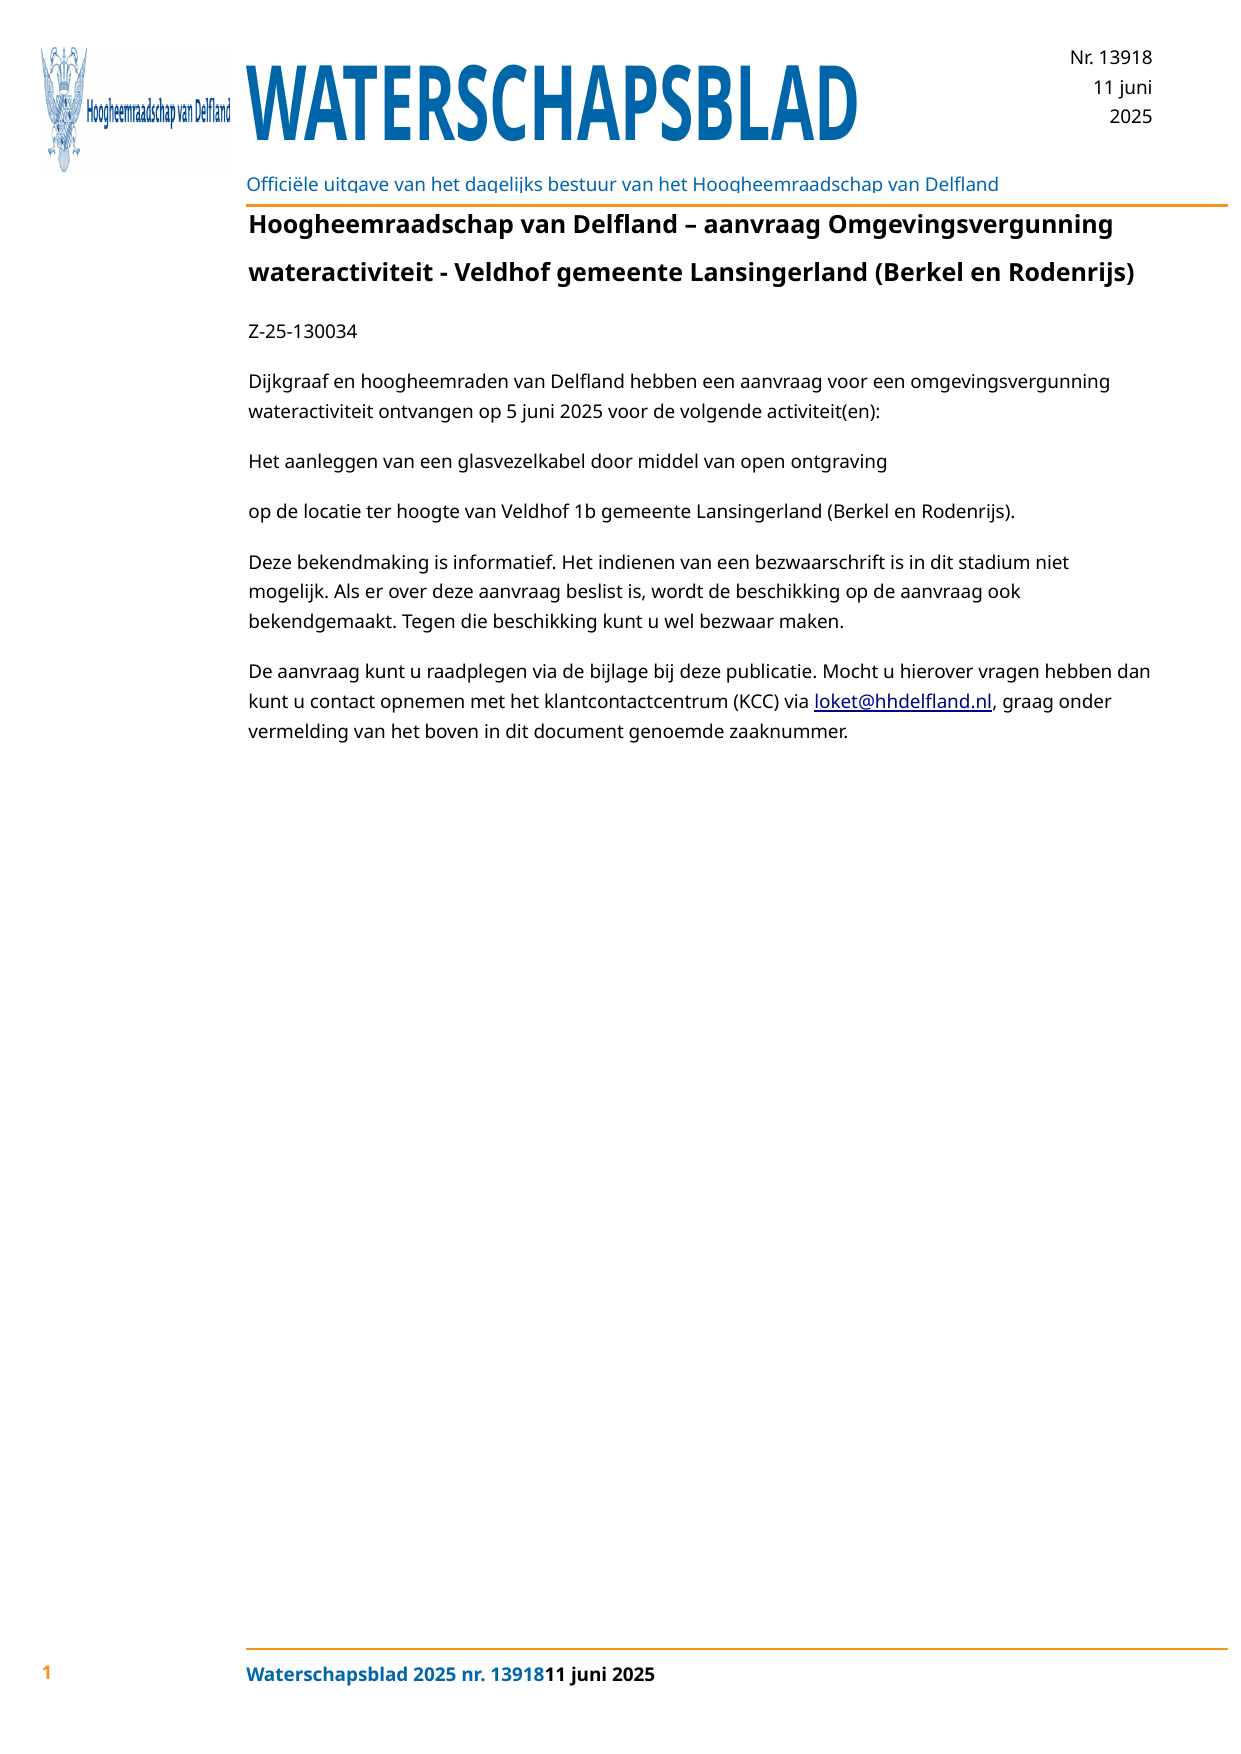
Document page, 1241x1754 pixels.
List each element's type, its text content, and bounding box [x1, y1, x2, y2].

text op de locatie ter hoogte van Veldhof 1b gemeente Lansingerland (Berkel en Rodenrijs). [248, 499, 1152, 524]
text De aanvraag kunt u raadplegen via de bijlage bij deze publicatie. Mocht u hierover vragen hebben dan kunt u contact opnemen met het klantcontactcentrum (KCC) via loket@hhdelfland.nl, graag onder vermelding van het boven in dit document genoemde zaaknummer. [248, 659, 1152, 744]
text Z-25-130034 [248, 318, 1152, 344]
text Hoogheemraadschap van Delfland – aanvraag Omgevingsvergunning wateractiviteit - Veldhof gemeente Lansingerland (Berkel en Rodenrijs) [248, 207, 1152, 288]
text Het aanleggen van een glasvezelkabel door middel van open ontgraving [248, 448, 1152, 474]
text Dijkgraaf en hoogheemraden van Delfland hebben een aanvraag voor een omgevingsvergunning wateractiviteit ontvangen op 5 juni 2025 voor de volgende activiteit(en): [248, 368, 1152, 424]
text Deze bekendmaking is informatief. Het indienen van een bezwaarschrift is in dit stadium niet mogelijk. Als er over deze aanvraag beslist is, wordt de beschikking op de aanvraag ook bekendgemaakt. Tegen die beschikking kunt u wel bezwaar maken. [248, 549, 1152, 634]
picture [41, 47, 231, 172]
